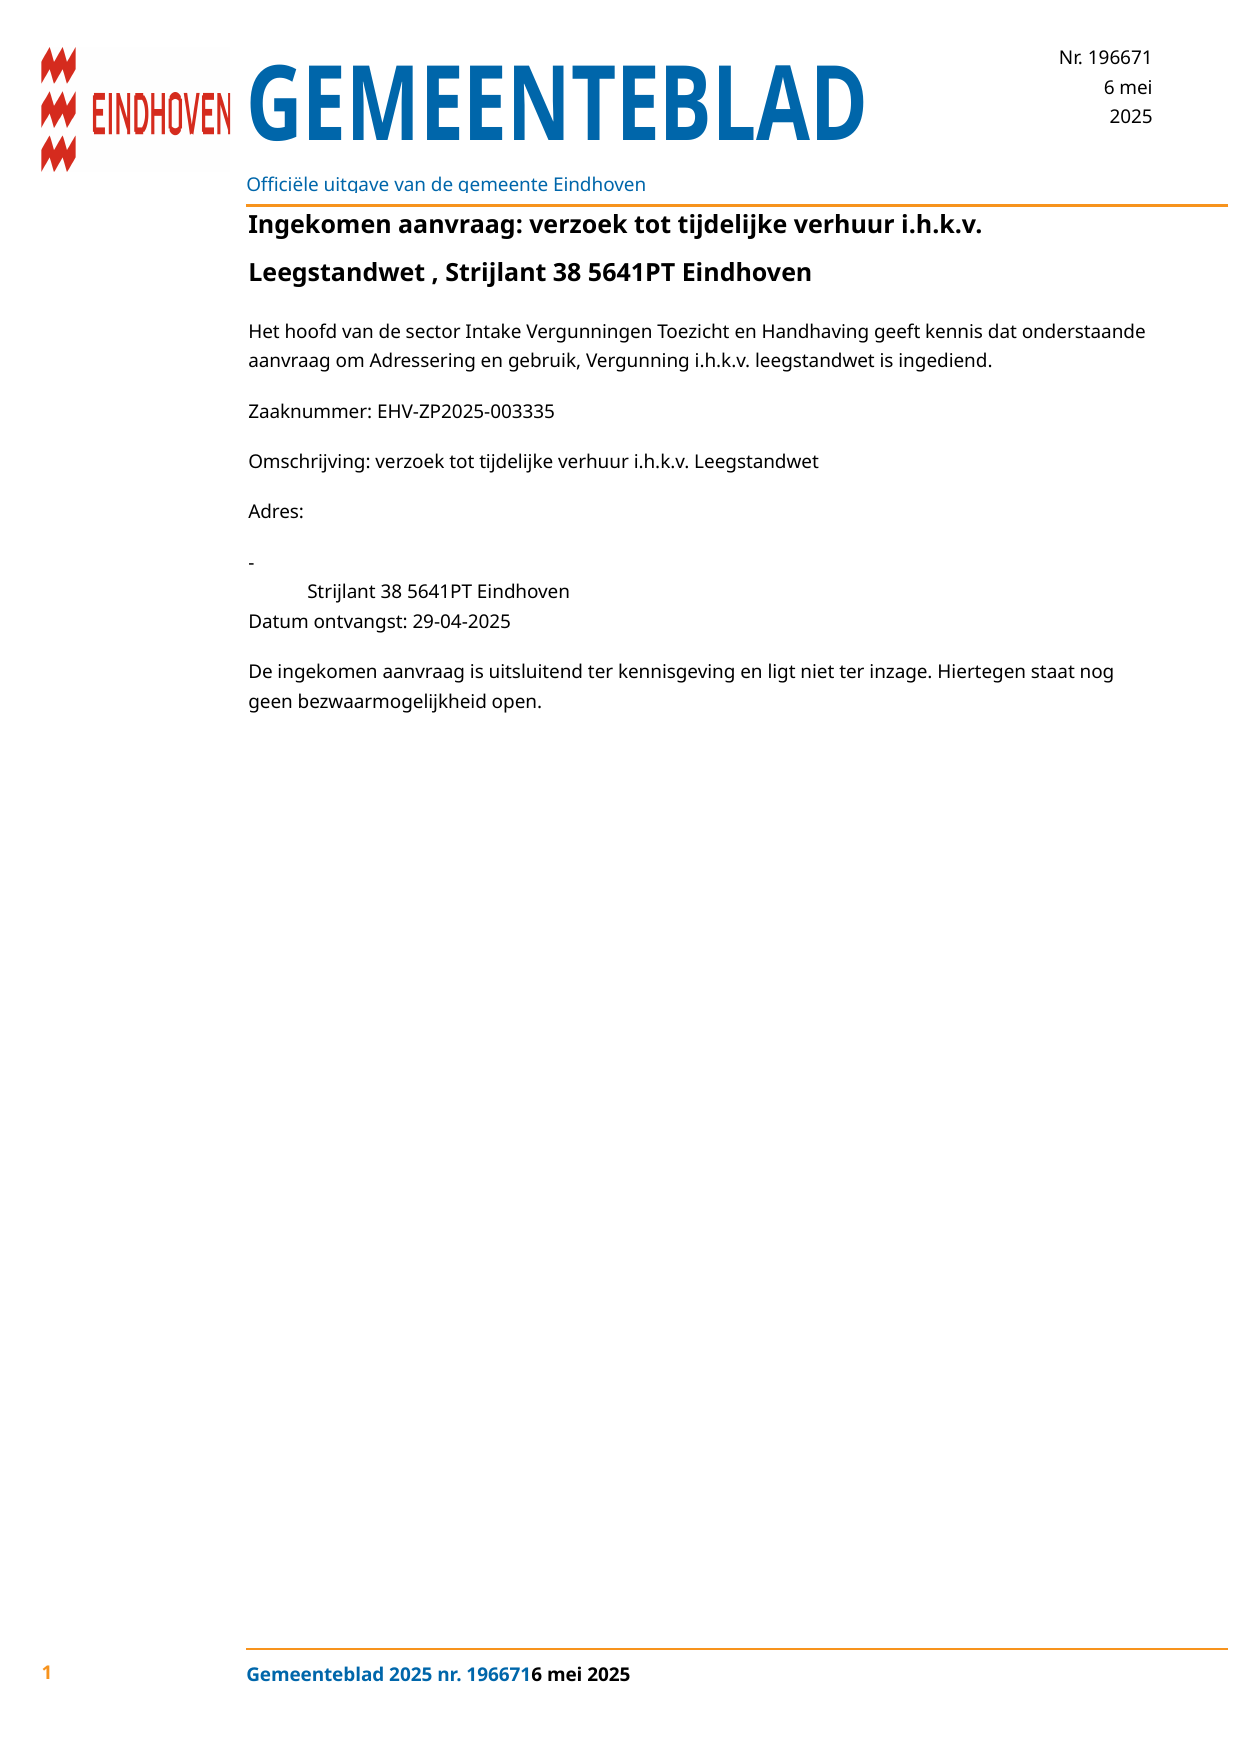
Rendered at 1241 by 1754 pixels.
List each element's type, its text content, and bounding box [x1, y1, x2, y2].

text Ingekomen aanvraag: verzoek tot tijdelijke verhuur i.h.k.v. Leegstandwet , Strijlant 38 5641PT Eindhoven [248, 207, 1152, 288]
text Datum ontvangst: 29-04-2025 [248, 608, 1152, 634]
text Het hoofd van de sector Intake Vergunningen Toezicht en Handhaving geeft kennis dat onderstaande aanvraag om Adressering en gebruik, Vergunning i.h.k.v. leegstandwet is ingediend. [248, 318, 1152, 373]
text Zaaknummer: EHV-ZP2025-003335 [248, 398, 1152, 424]
text De ingekomen aanvraag is uitsluitend ter kennisgeving en ligt niet ter inzage. Hiertegen staat nog geen bezwaarmogelijkheid open. [248, 659, 1152, 714]
list Strijlant 38 5641PT Eindhoven [248, 579, 1152, 604]
text Omschrijving: verzoek tot tijdelijke verhuur i.h.k.v. Leegstandwet [248, 448, 1152, 474]
picture [41, 47, 231, 172]
text Adres: [248, 499, 1152, 524]
